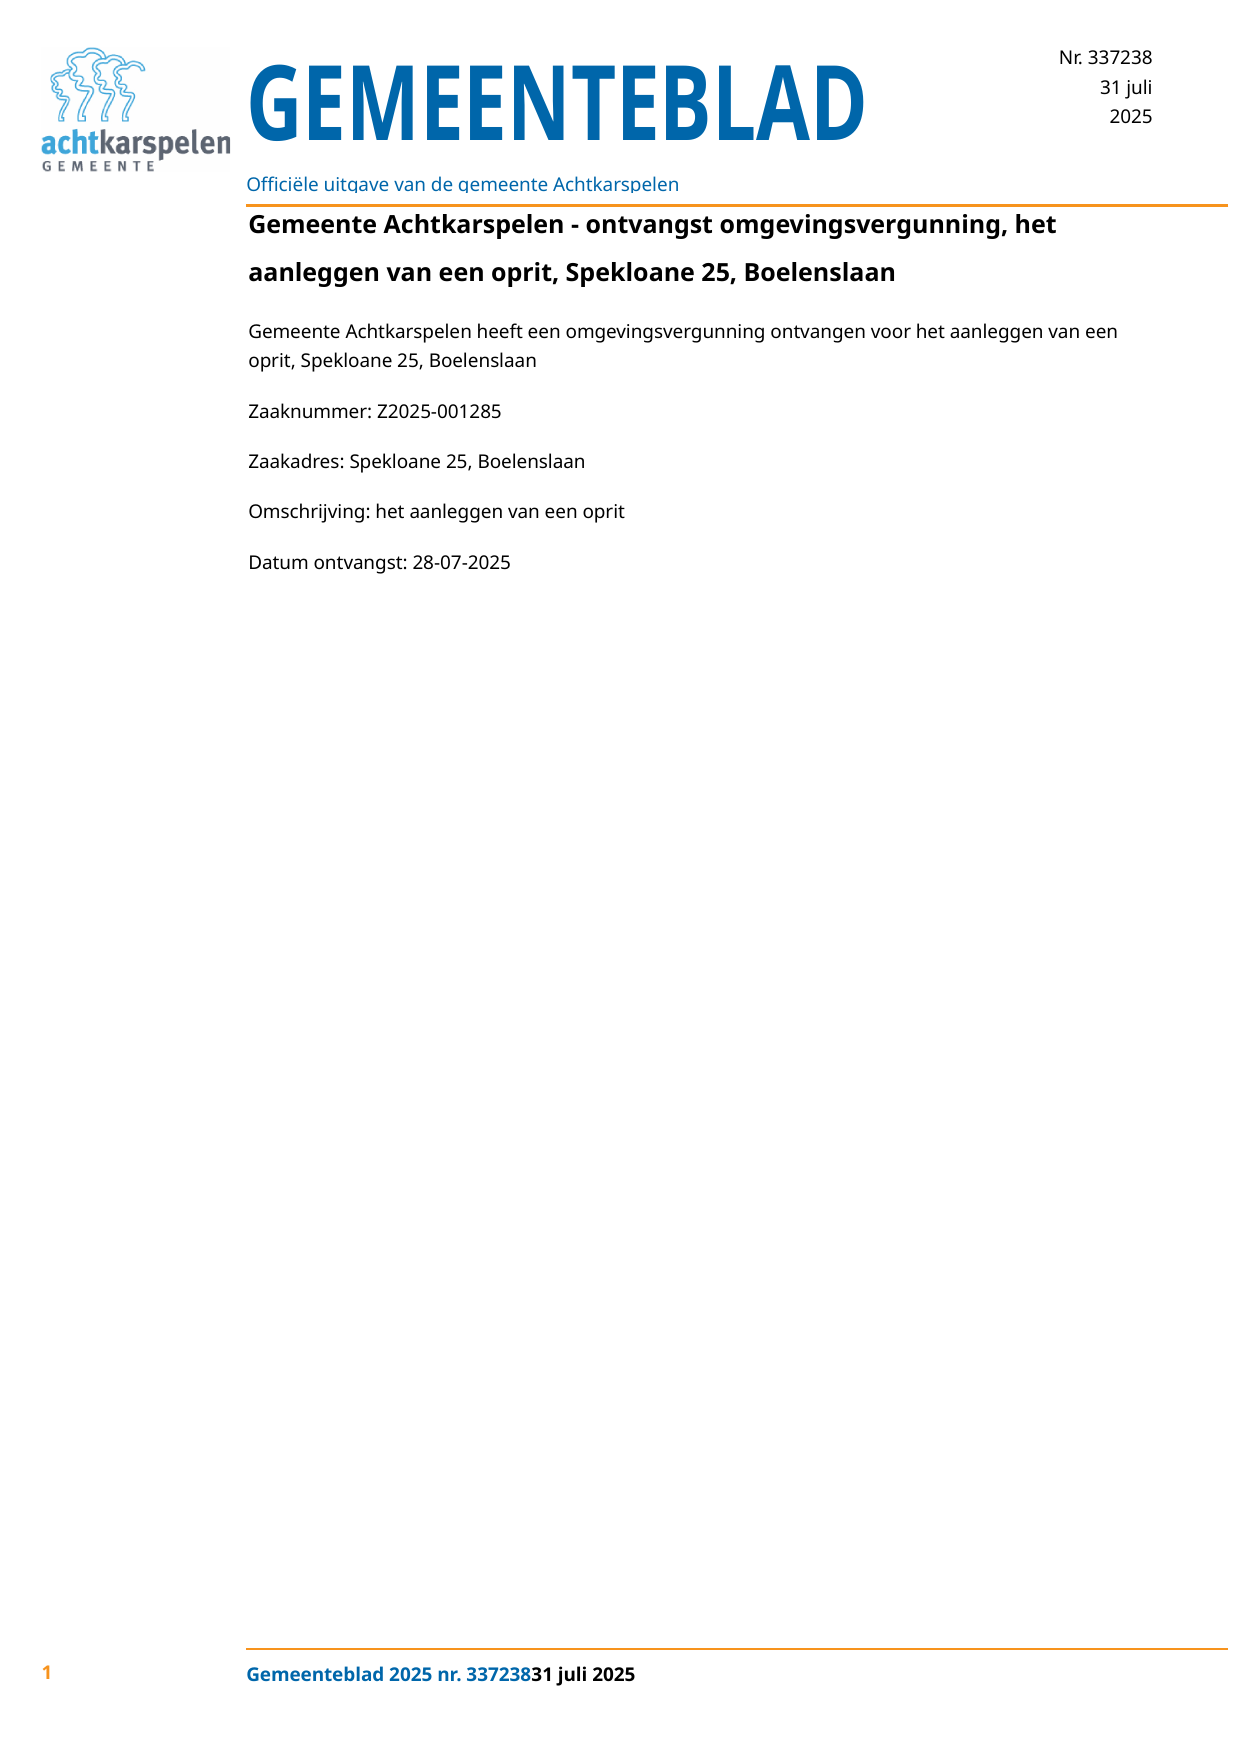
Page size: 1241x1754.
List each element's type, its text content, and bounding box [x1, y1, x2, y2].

text Zaakadres: Spekloane 25, Boelenslaan [248, 448, 1152, 474]
text Datum ontvangst: 28-07-2025 [248, 549, 1152, 575]
text Omschrijving: het aanleggen van een oprit [248, 499, 1152, 524]
picture [41, 47, 231, 172]
text Zaaknummer: Z2025-001285 [248, 398, 1152, 424]
text Gemeente Achtkarspelen - ontvangst omgevingsvergunning, het aanleggen van een oprit, Spekloane 25, Boelenslaan [248, 207, 1152, 288]
text Gemeente Achtkarspelen heeft een omgevingsvergunning ontvangen voor het aanleggen van een oprit, Spekloane 25, Boelenslaan [248, 318, 1152, 373]
